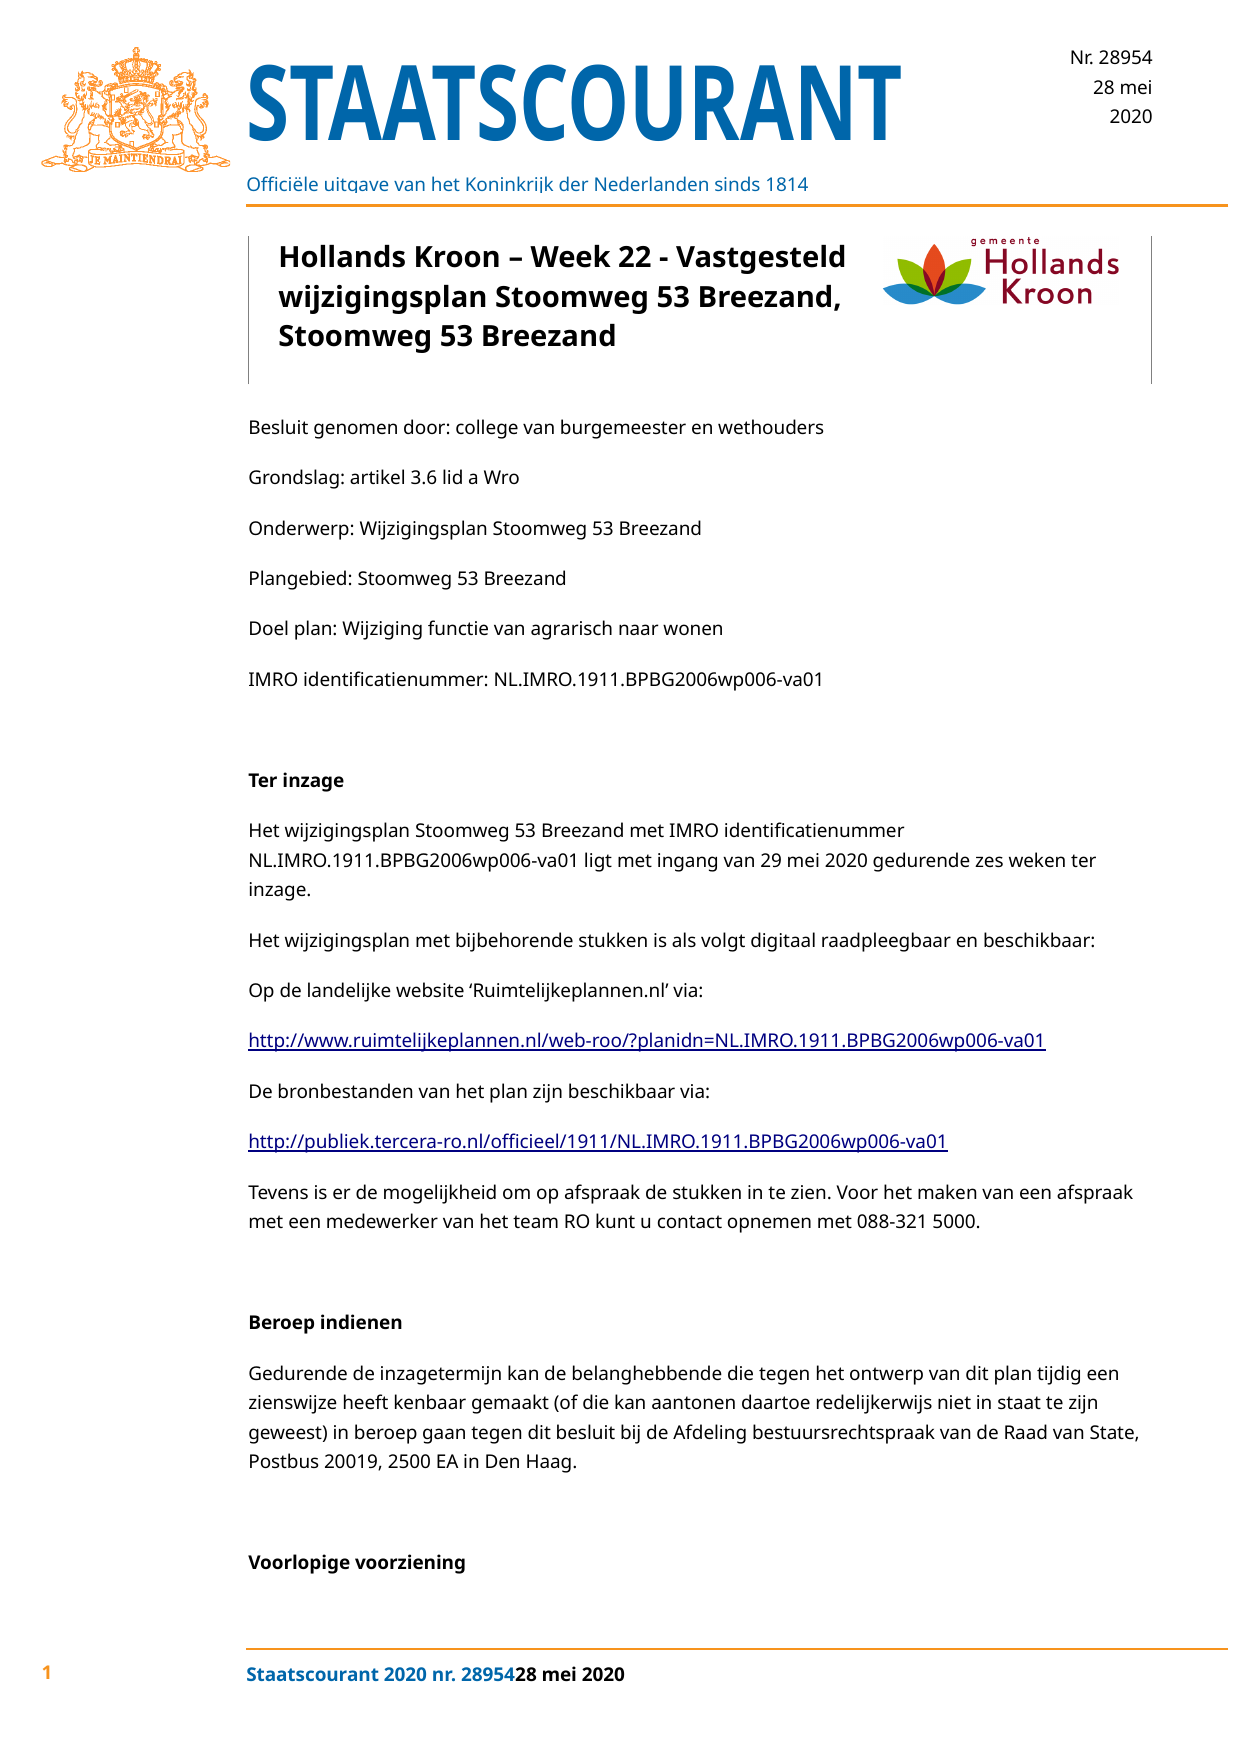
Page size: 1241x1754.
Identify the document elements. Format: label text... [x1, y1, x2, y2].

text Gedurende de inzagetermijn kan de belanghebbende die tegen het ontwerp van dit plan tijdig een zienswijze heeft kenbaar gemaakt (of die kan aantonen daartoe redelijkerwijs niet in staat te zijn geweest) in beroep gaan tegen dit besluit bij de Afdeling bestuursrechtspraak van de Raad van State, Postbus 20019, 2500 EA in Den Haag. [248, 1360, 1152, 1474]
text Beroep indienen [248, 1309, 1152, 1335]
text http://www.ruimtelijkeplannen.nl/web-roo/?planidn=NL.IMRO.1911.BPBG2006wp006-va01 [248, 1028, 1152, 1053]
text Voorlopige voorziening [248, 1549, 1152, 1575]
text Besluit genomen door: college van burgemeester en wethouders [248, 414, 1152, 440]
table_header [850, 236, 1151, 384]
text Doel plan: Wijziging functie van agrarisch naar wonen [248, 616, 1152, 641]
table_header Hollands Kroon – Week 22 - Vastgesteld wijzigingsplan Stoomweg 53 Breezand, Stoomweg 53 Breezand [249, 236, 850, 384]
picture [41, 47, 231, 172]
text Ter inzage [248, 767, 1152, 793]
text Tevens is er de mogelijkheid om op afspraak de stukken in te zien. Voor het maken van een afspraak met een medewerker van het team RO kunt u contact opnemen met 088-321 5000. [248, 1179, 1152, 1234]
text Op de landelijke website ‘Ruimtelijkeplannen.nl’ via: [248, 977, 1152, 1003]
text Het wijzigingsplan met bijbehorende stukken is als volgt digitaal raadpleegbaar en beschikbaar: [248, 927, 1152, 953]
text Het wijzigingsplan Stoomweg 53 Breezand met IMRO identificatienummer NL.IMRO.1911.BPBG2006wp006-va01 ligt met ingang van 29 mei 2020 gedurende zes weken ter inzage. [248, 817, 1152, 902]
text http://publiek.tercera-ro.nl/officieel/1911/NL.IMRO.1911.BPBG2006wp006-va01 [248, 1128, 1152, 1154]
text IMRO identificatienummer: NL.IMRO.1911.BPBG2006wp006-va01 [248, 666, 1152, 692]
text Plangebied: Stoomweg 53 Breezand [248, 565, 1152, 591]
text De bronbestanden van het plan zijn beschikbaar via: [248, 1078, 1152, 1104]
text Onderwerp: Wijzigingsplan Stoomweg 53 Breezand [248, 515, 1152, 541]
text Grondslag: artikel 3.6 lid a Wro [248, 464, 1152, 490]
picture [882, 236, 1119, 305]
